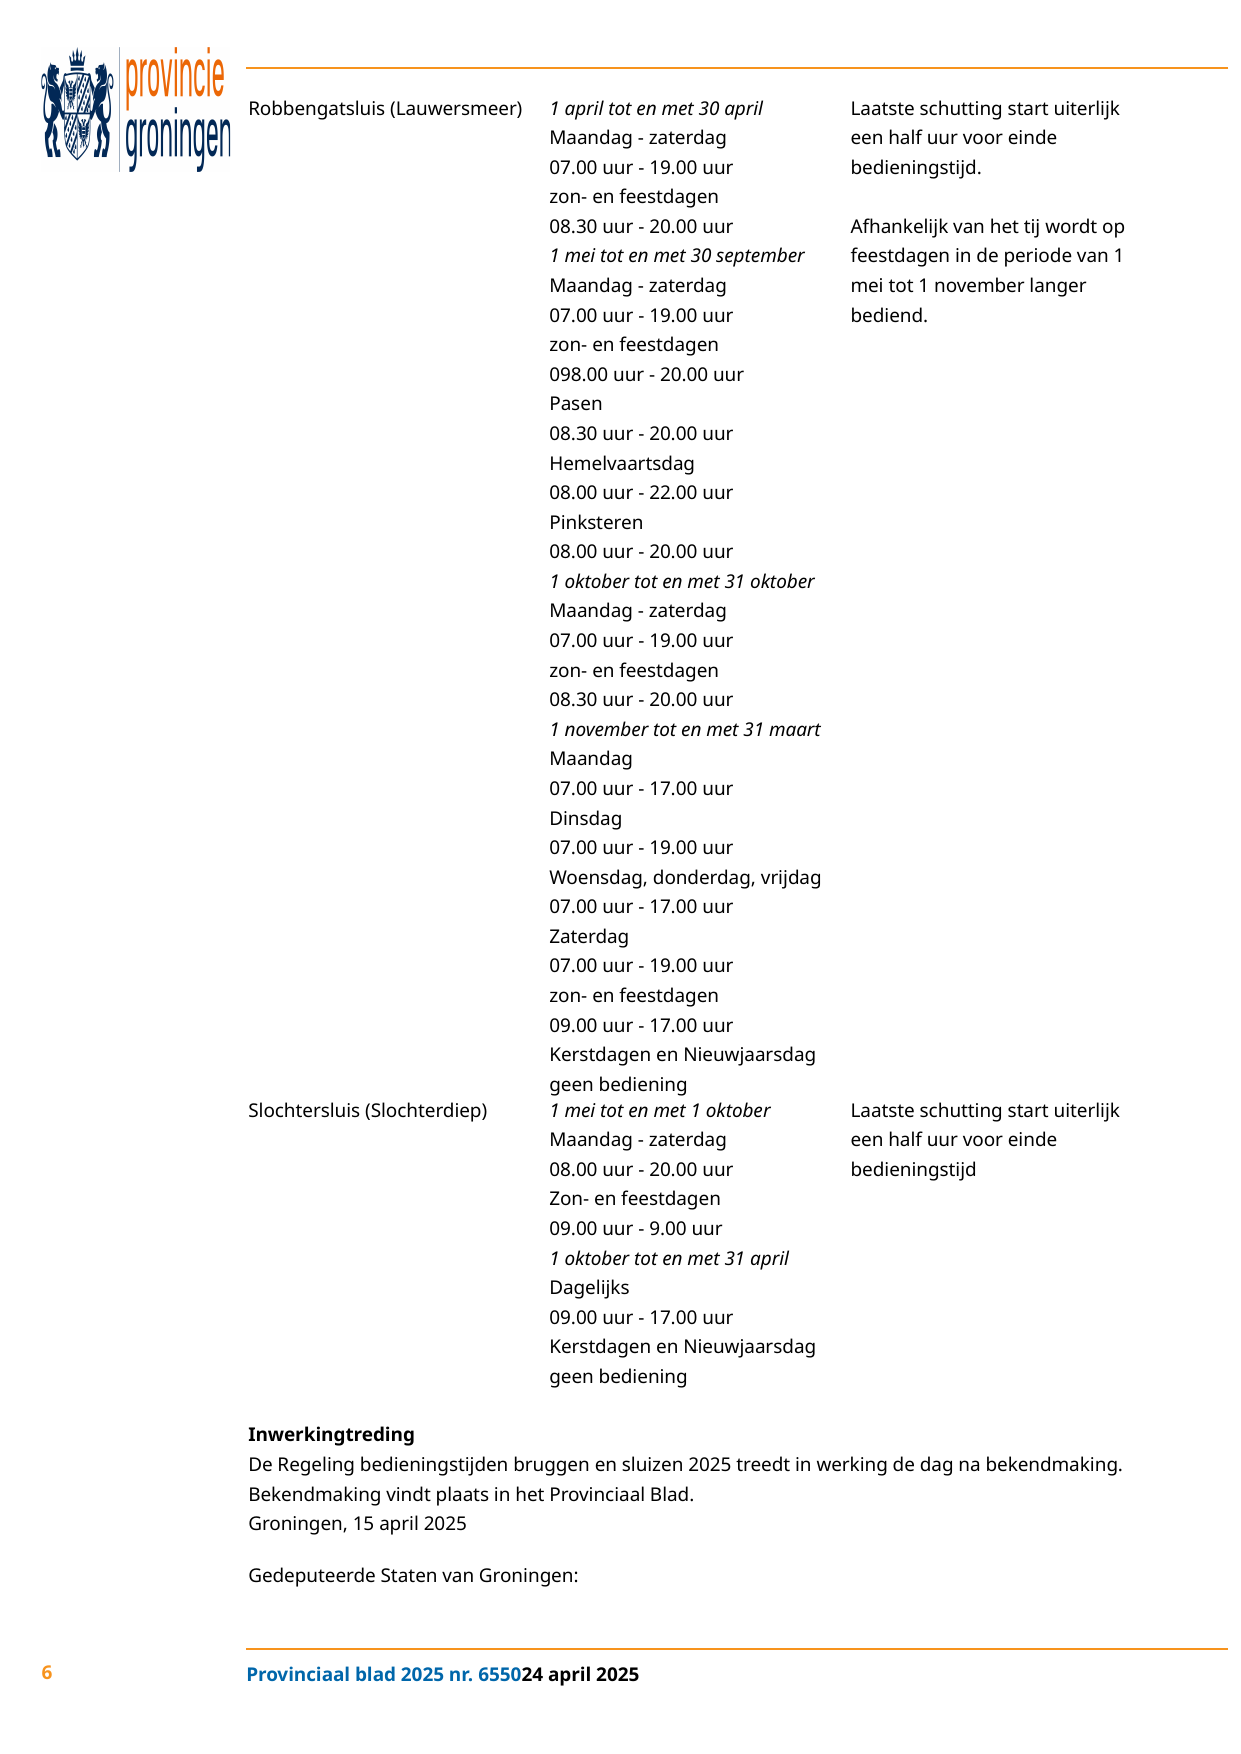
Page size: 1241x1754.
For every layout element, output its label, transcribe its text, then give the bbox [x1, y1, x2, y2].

picture [41, 47, 231, 172]
table_cell 1 mei tot en met 1 oktober Maandag - zaterdag 08.00 uur - 20.00 uur Zon- en feestdagen 09.00 uur - 9.00 uur 1 oktober tot en met 31 april Dagelijks 09.00 uur - 17.00 uur Kerstdagen en Nieuwjaarsdag geen bediening [549, 1097, 850, 1389]
table_cell Slochtersluis (Slochterdiep) [248, 1097, 549, 1389]
text De Regeling bedieningstijden bruggen en sluizen 2025 treedt in werking de dag na bekendmaking. [248, 1451, 1152, 1477]
text Groningen, 15 april 2025 [248, 1510, 1152, 1536]
table_cell Robbengatsluis (Lauwersmeer) [248, 95, 549, 1097]
text Inwerkingtreding [248, 1422, 1152, 1447]
table_cell Laatste schutting start uiterlijk een half uur voor einde bedieningstijd [850, 1097, 1152, 1389]
text Bekendmaking vindt plaats in het Provinciaal Blad. [248, 1481, 1152, 1506]
table_cell 1 april tot en met 30 april Maandag - zaterdag 07.00 uur - 19.00 uur zon- en feestdagen 08.30 uur - 20.00 uur 1 mei tot en met 30 september Maandag - zaterdag 07.00 uur - 19.00 uur zon- en feestdagen 098.00 uur - 20.00 uur Pasen 08.30 uur - 20.00 uur Hemelvaartsdag 08.00 uur - 22.00 uur Pinksteren 08.00 uur - 20.00 uur 1 oktober tot en met 31 oktober Maandag - zaterdag 07.00 uur - 19.00 uur zon- en feestdagen 08.30 uur - 20.00 uur 1 november tot en met 31 maart Maandag 07.00 uur - 17.00 uur Dinsdag 07.00 uur - 19.00 uur Woensdag, donderdag, vrijdag 07.00 uur - 17.00 uur Zaterdag 07.00 uur - 19.00 uur zon- en feestdagen 09.00 uur - 17.00 uur Kerstdagen en Nieuwjaarsdag geen bediening [549, 95, 850, 1097]
text Gedeputeerde Staten van Groningen: [248, 1562, 1152, 1587]
table_cell Laatste schutting start uiterlijk een half uur voor einde bedieningstijd. Afhankelijk van het tij wordt op feestdagen in de periode van 1 mei tot 1 november langer bediend. [850, 95, 1152, 1097]
